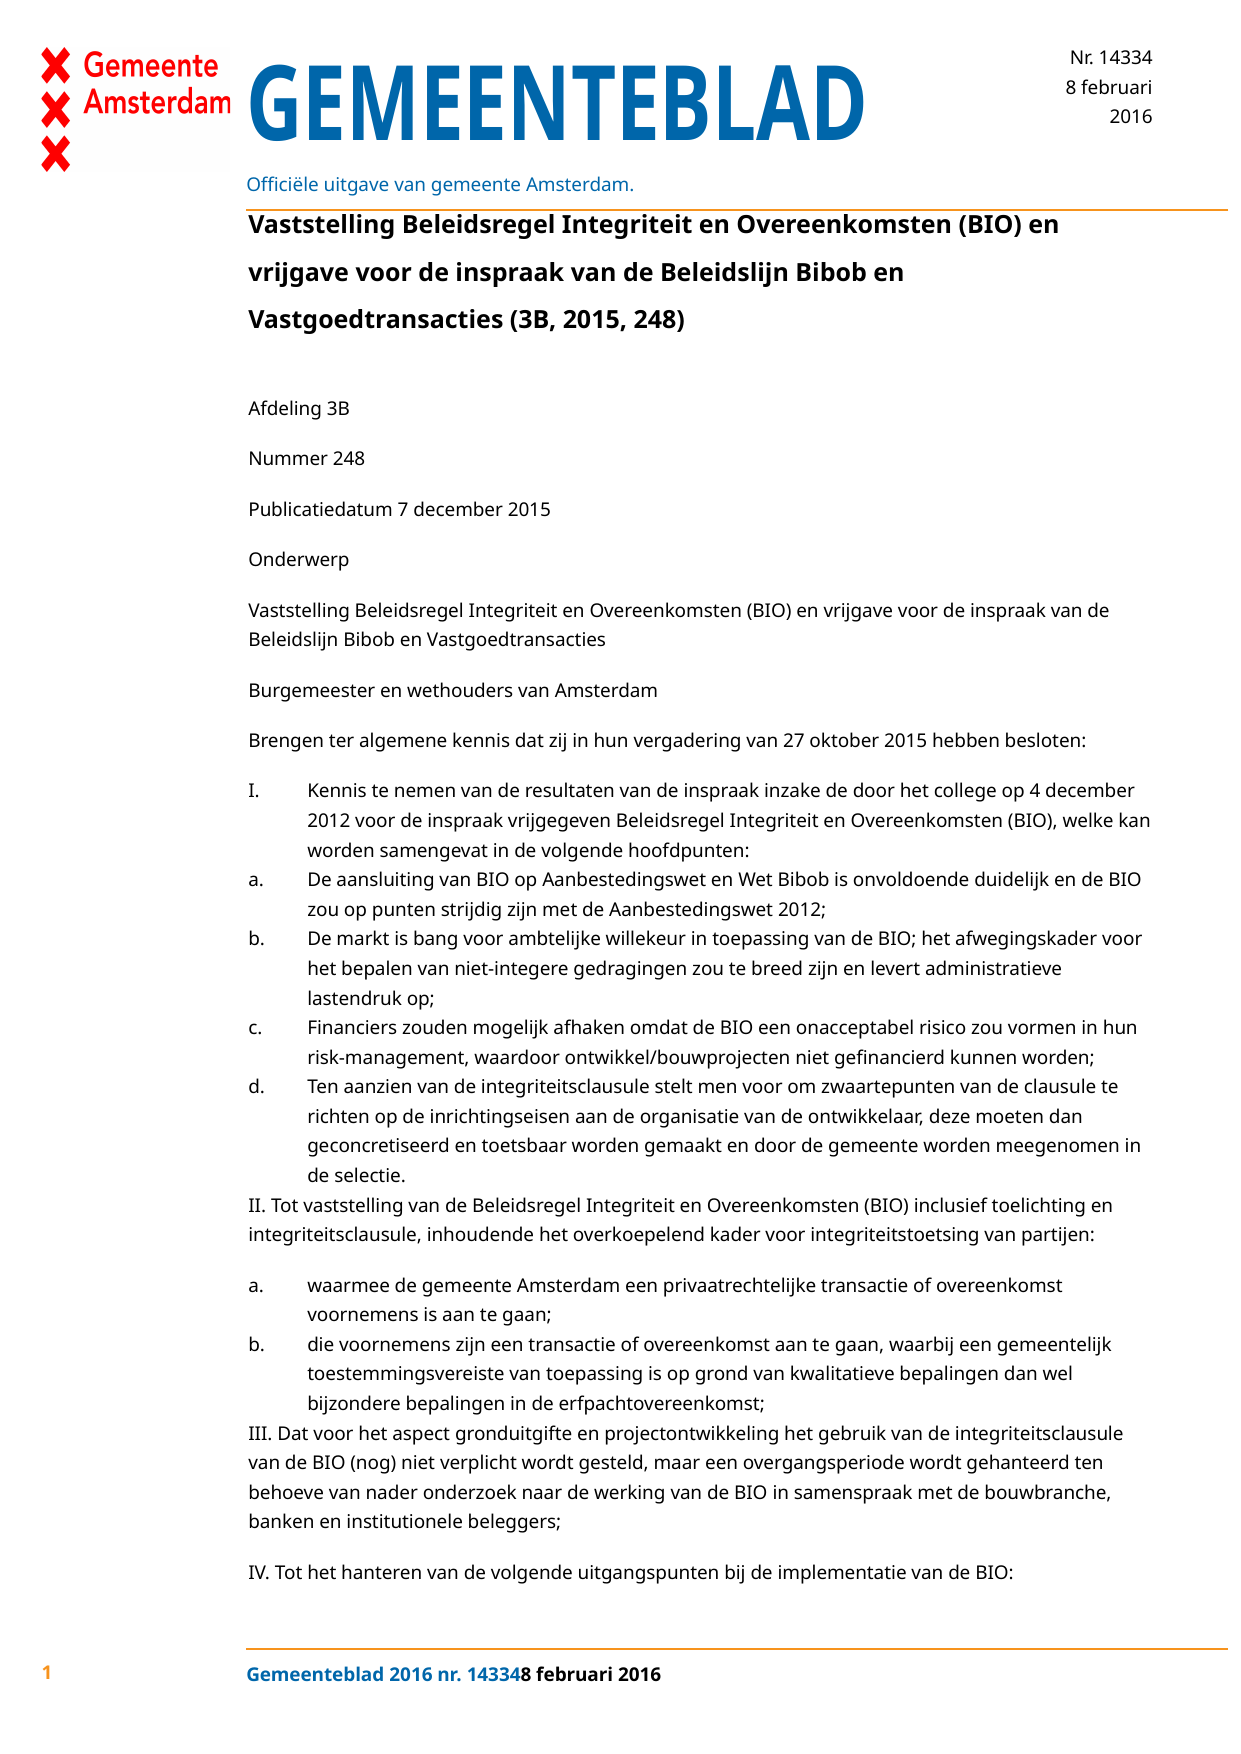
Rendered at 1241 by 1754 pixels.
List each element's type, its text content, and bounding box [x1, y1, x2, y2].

text Burgemeester en wethouders van Amsterdam [248, 677, 1152, 702]
list die voornemens zijn een transactie of overeenkomst aan te gaan, waarbij een gemeentelijk toestemmingsvereiste van toepassing is op grond van kwalitatieve bepalingen dan wel bijzondere bepalingen in de erfpachtovereenkomst; [248, 1331, 1152, 1416]
picture [41, 47, 231, 172]
list Ten aanzien van de integriteitsclausule stelt men voor om zwaartepunten van de clausule te richten op de inrichtingseisen aan de organisatie van de ontwikkelaar, deze moeten dan geconcretiseerd en toetsbaar worden gemaakt en door de gemeente worden meegenomen in de selectie. [248, 1073, 1152, 1188]
list Financiers zouden mogelijk afhaken omdat de BIO een onacceptabel risico zou vormen in hun risk-management, waardoor ontwikkel/bouwprojecten niet gefinancierd kunnen worden; [248, 1014, 1152, 1069]
list De markt is bang voor ambtelijke willekeur in toepassing van de BIO; het afwegingskader voor het bepalen van niet-integere gedragingen zou te breed zijn en levert administratieve lastendruk op; [248, 926, 1152, 1010]
text III. Dat voor het aspect gronduitgifte en projectontwikkeling het gebruik van de integriteitsclausule van de BIO (nog) niet verplicht wordt gesteld, maar een overgangsperiode wordt gehanteerd ten behoeve van nader onderzoek naar de werking van de BIO in samenspraak met de bouwbranche, banken en institutionele beleggers; [248, 1420, 1152, 1534]
list De aansluiting van BIO op Aanbestedingswet en Wet Bibob is onvoldoende duidelijk en de BIO zou op punten strijdig zijn met de Aanbestedingswet 2012; [248, 866, 1152, 922]
list Kennis te nemen van de resultaten van de inspraak inzake de door het college op 4 december 2012 voor de inspraak vrijgegeven Beleidsregel Integriteit en Overeenkomsten (BIO), welke kan worden samengevat in de volgende hoofdpunten: [248, 778, 1152, 862]
text Publicatiedatum 7 december 2015 [248, 496, 1152, 522]
text II. Tot vaststelling van de Beleidsregel Integriteit en Overeenkomsten (BIO) inclusief toelichting en integriteitsclausule, inhoudende het overkoepelend kader voor integriteitstoetsing van partijen: [248, 1192, 1152, 1247]
text Brengen ter algemene kennis dat zij in hun vergadering van 27 oktober 2015 hebben besloten: [248, 727, 1152, 753]
text Nummer 248 [248, 446, 1152, 471]
text IV. Tot het hanteren van de volgende uitgangspunten bij de implementatie van de BIO: [248, 1559, 1152, 1584]
text Vaststelling Beleidsregel Integriteit en Overeenkomsten (BIO) en vrijgave voor de inspraak van de Beleidslijn Bibob en Vastgoedtransacties [248, 597, 1152, 652]
text Onderwerp [248, 546, 1152, 572]
text Afdeling 3B [248, 395, 1152, 421]
list waarmee de gemeente Amsterdam een privaatrechtelijke transactie of overeenkomst voornemens is aan te gaan; [248, 1272, 1152, 1327]
text Vaststelling Beleidsregel Integriteit en Overeenkomsten (BIO) en vrijgave voor de inspraak van de Beleidslijn Bibob en Vastgoedtransacties (3B, 2015, 248) [248, 211, 1152, 336]
